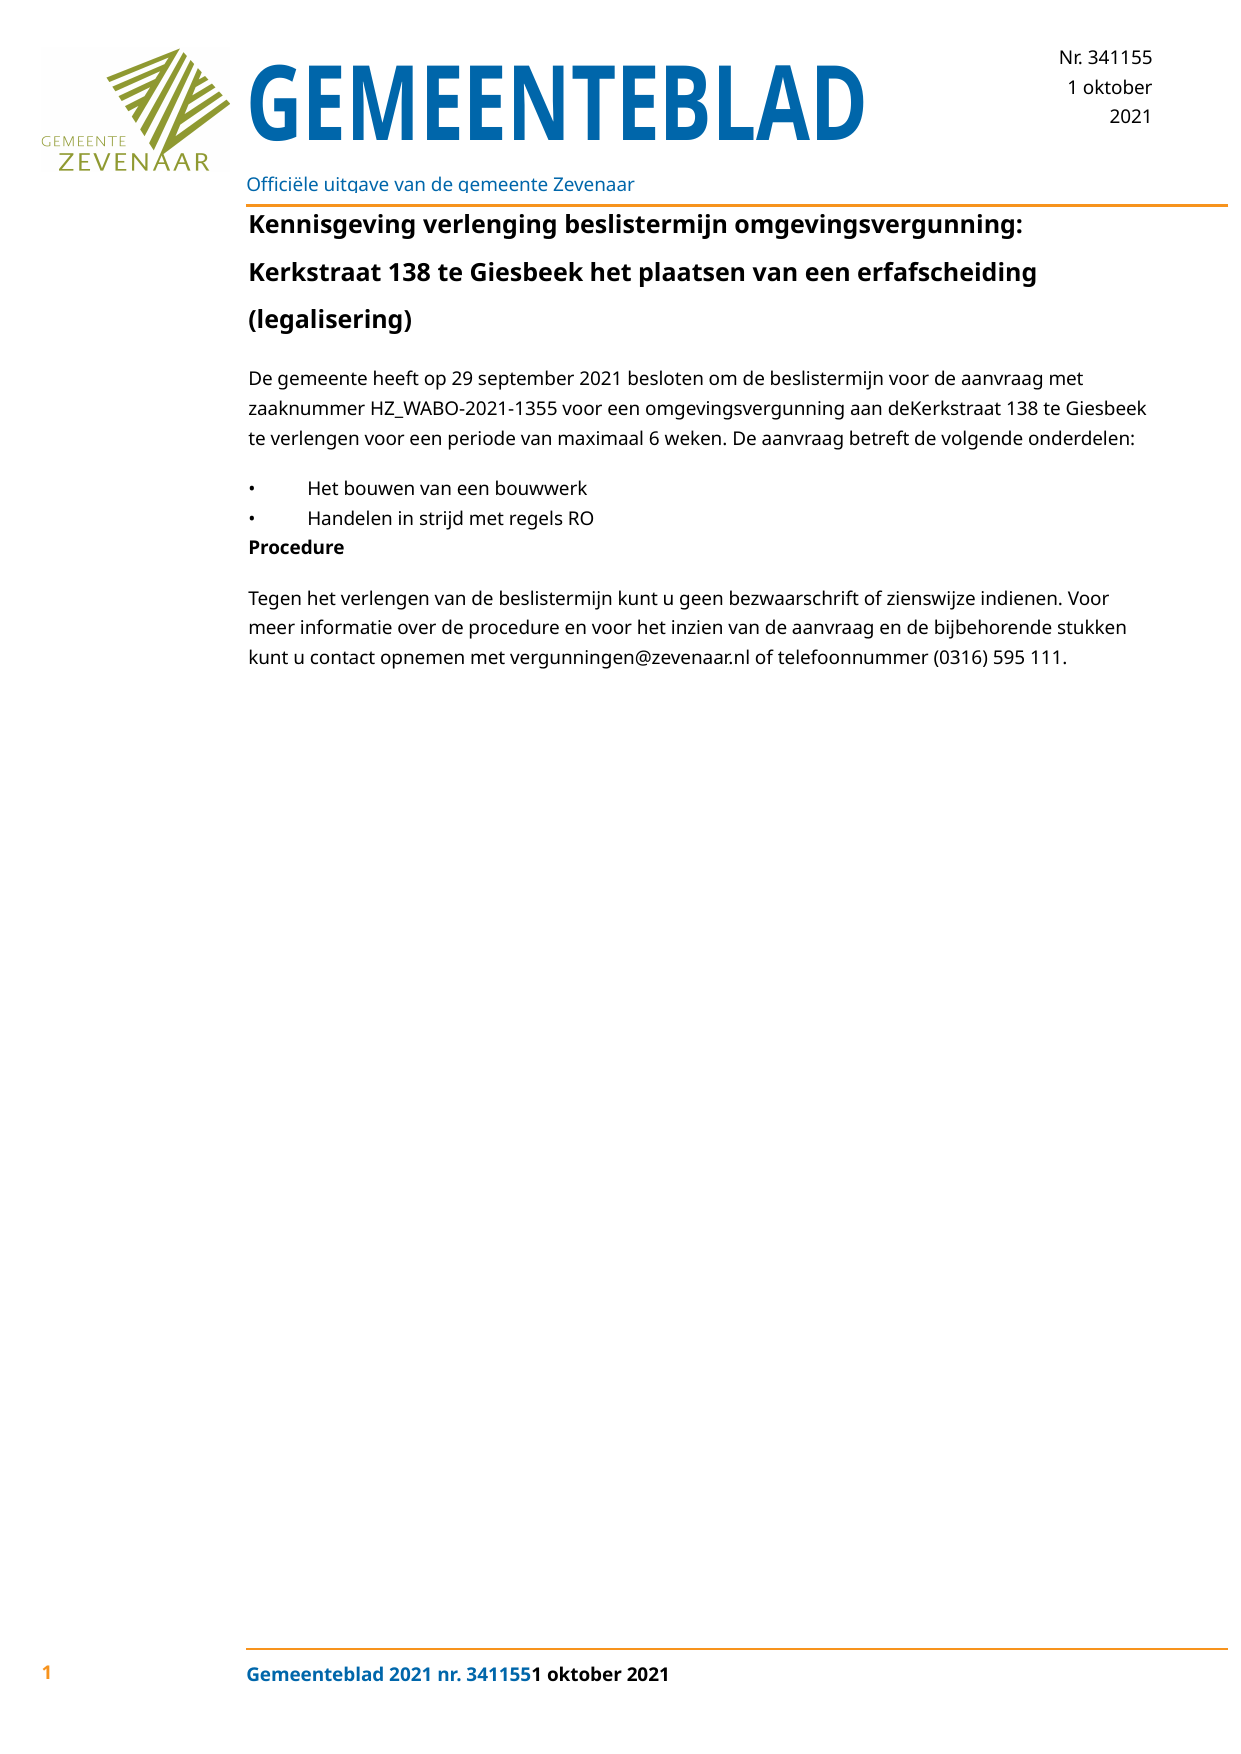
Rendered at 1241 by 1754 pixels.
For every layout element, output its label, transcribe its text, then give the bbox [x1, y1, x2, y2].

list Handelen in strijd met regels RO [248, 505, 1152, 530]
text De gemeente heeft op 29 september 2021 besloten om de beslistermijn voor de aanvraag met zaaknummer HZ_WABO-2021-1355 voor een omgevingsvergunning aan deKerkstraat 138 te Giesbeek te verlengen voor een periode van maximaal 6 weken. De aanvraag betreft de volgende onderdelen: [248, 366, 1152, 450]
text Kennisgeving verlenging beslistermijn omgevingsvergunning: Kerkstraat 138 te Giesbeek het plaatsen van een erfafscheiding (legalisering) [248, 207, 1152, 336]
text Tegen het verlengen van de beslistermijn kunt u geen bezwaarschrift of zienswijze indienen. Voor meer informatie over de procedure en voor het inzien van de aanvraag en de bijbehorende stukken kunt u contact opnemen met vergunningen@zevenaar.nl of telefoonnummer (0316) 595 111. [248, 585, 1152, 669]
list Het bouwen van een bouwwerk [248, 475, 1152, 501]
picture [41, 47, 231, 172]
text Procedure [248, 534, 1152, 560]
